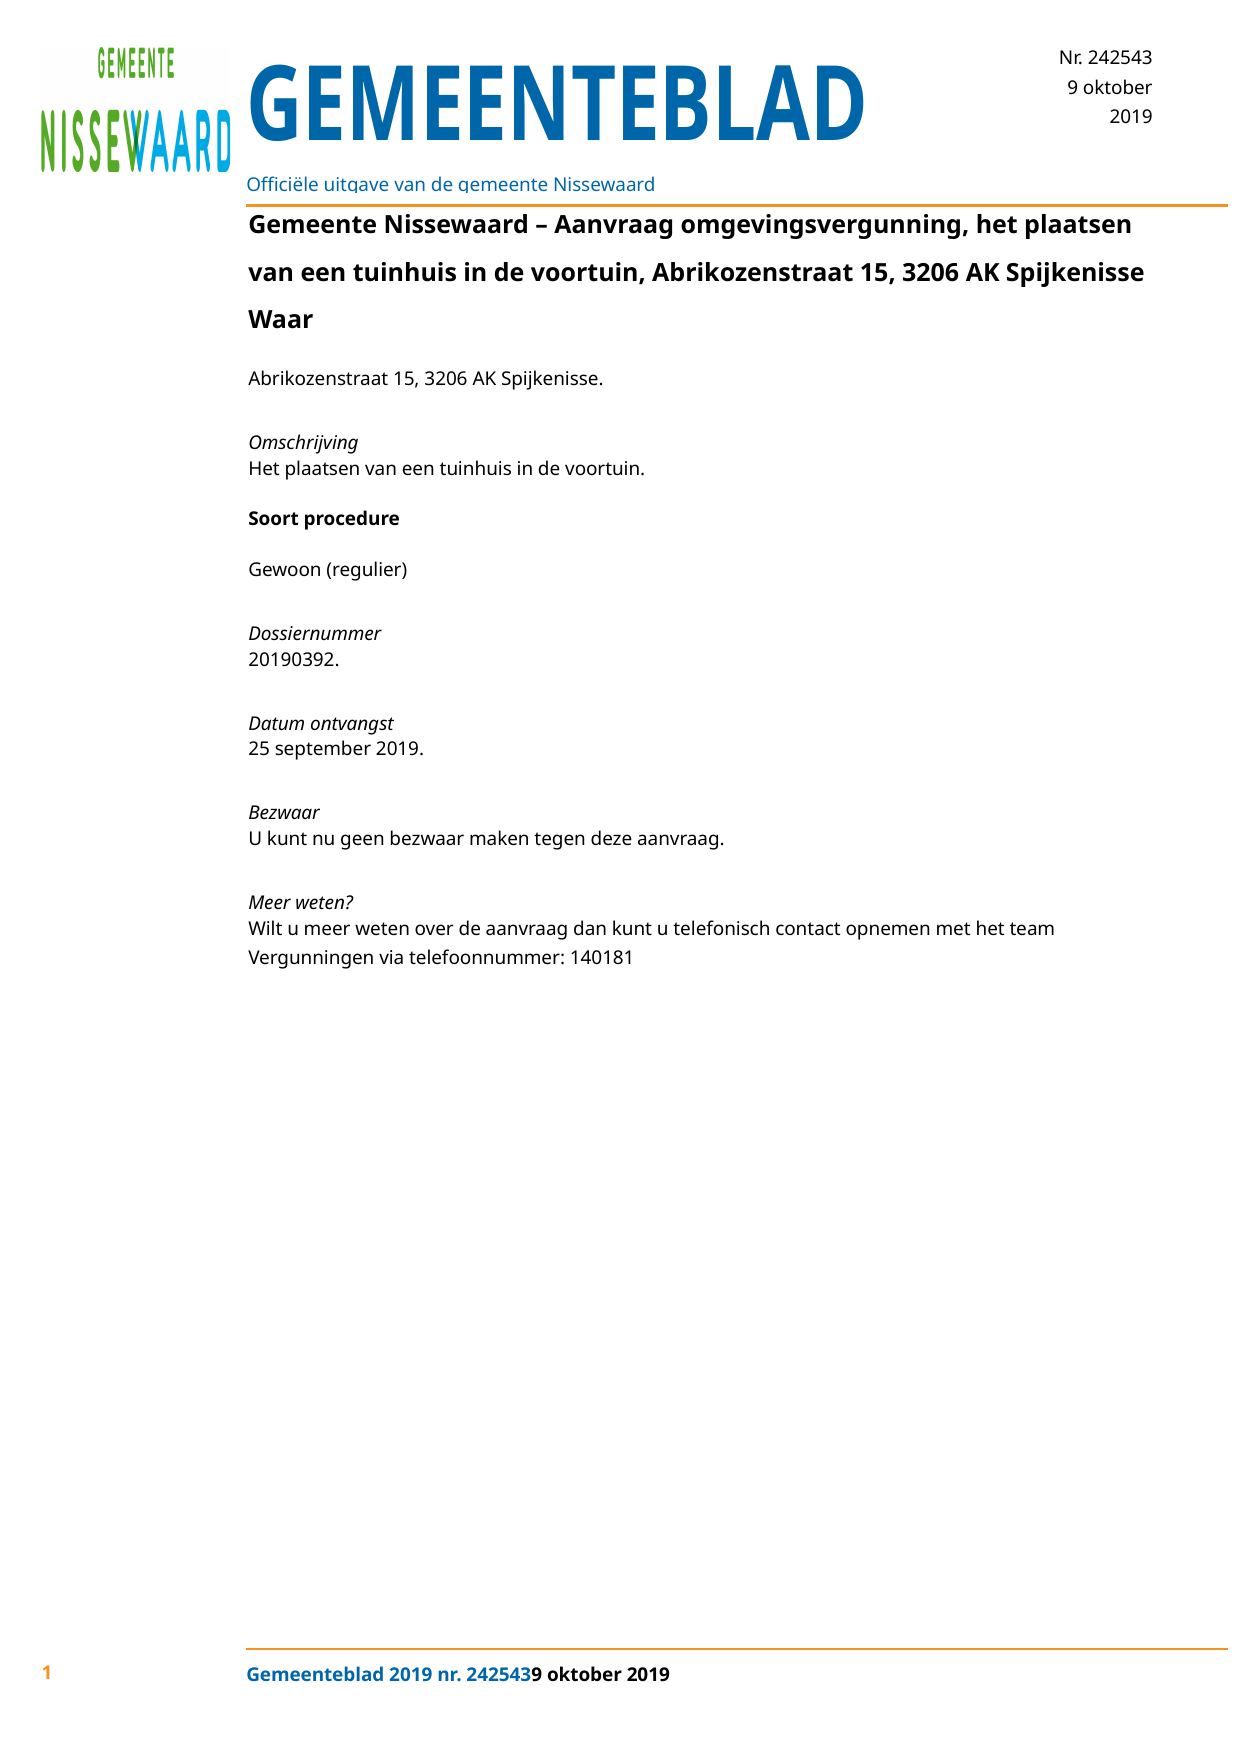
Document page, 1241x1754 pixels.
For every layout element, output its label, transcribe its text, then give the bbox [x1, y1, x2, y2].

picture [176, 157, 187, 172]
text Het plaatsen van een tuinhuis in de voortuin. [248, 455, 1152, 481]
picture [222, 122, 227, 160]
text 20190392. [248, 646, 1152, 671]
text Abrikozenstraat 15, 3206 AK Spijkenisse. [248, 366, 1152, 391]
picture [200, 151, 206, 172]
text Omschrijving [248, 429, 1152, 455]
picture [41, 47, 231, 172]
text Bezwaar [248, 799, 1152, 825]
text Gemeente Nissewaard – Aanvraag omgevingsvergunning, het plaatsen van een tuinhuis in de voortuin, Abrikozenstraat 15, 3206 AK Spijkenisse Waar [248, 207, 1152, 336]
text Wilt u meer weten over de aanvraag dan kunt u telefonisch contact opnemen met het team Vergunningen via telefoonnummer: 140181 [248, 915, 1152, 970]
text Dossiernummer [248, 620, 1152, 646]
text 25 september 2019. [248, 735, 1152, 761]
text Meer weten? [248, 889, 1152, 915]
text U kunt nu geen bezwaar maken tegen deze aanvraag. [248, 825, 1152, 851]
picture [154, 157, 165, 172]
picture [201, 122, 206, 138]
text Soort procedure [248, 506, 1152, 531]
text Gewoon (regulier) [248, 556, 1152, 582]
text Datum ontvangst [248, 710, 1152, 735]
